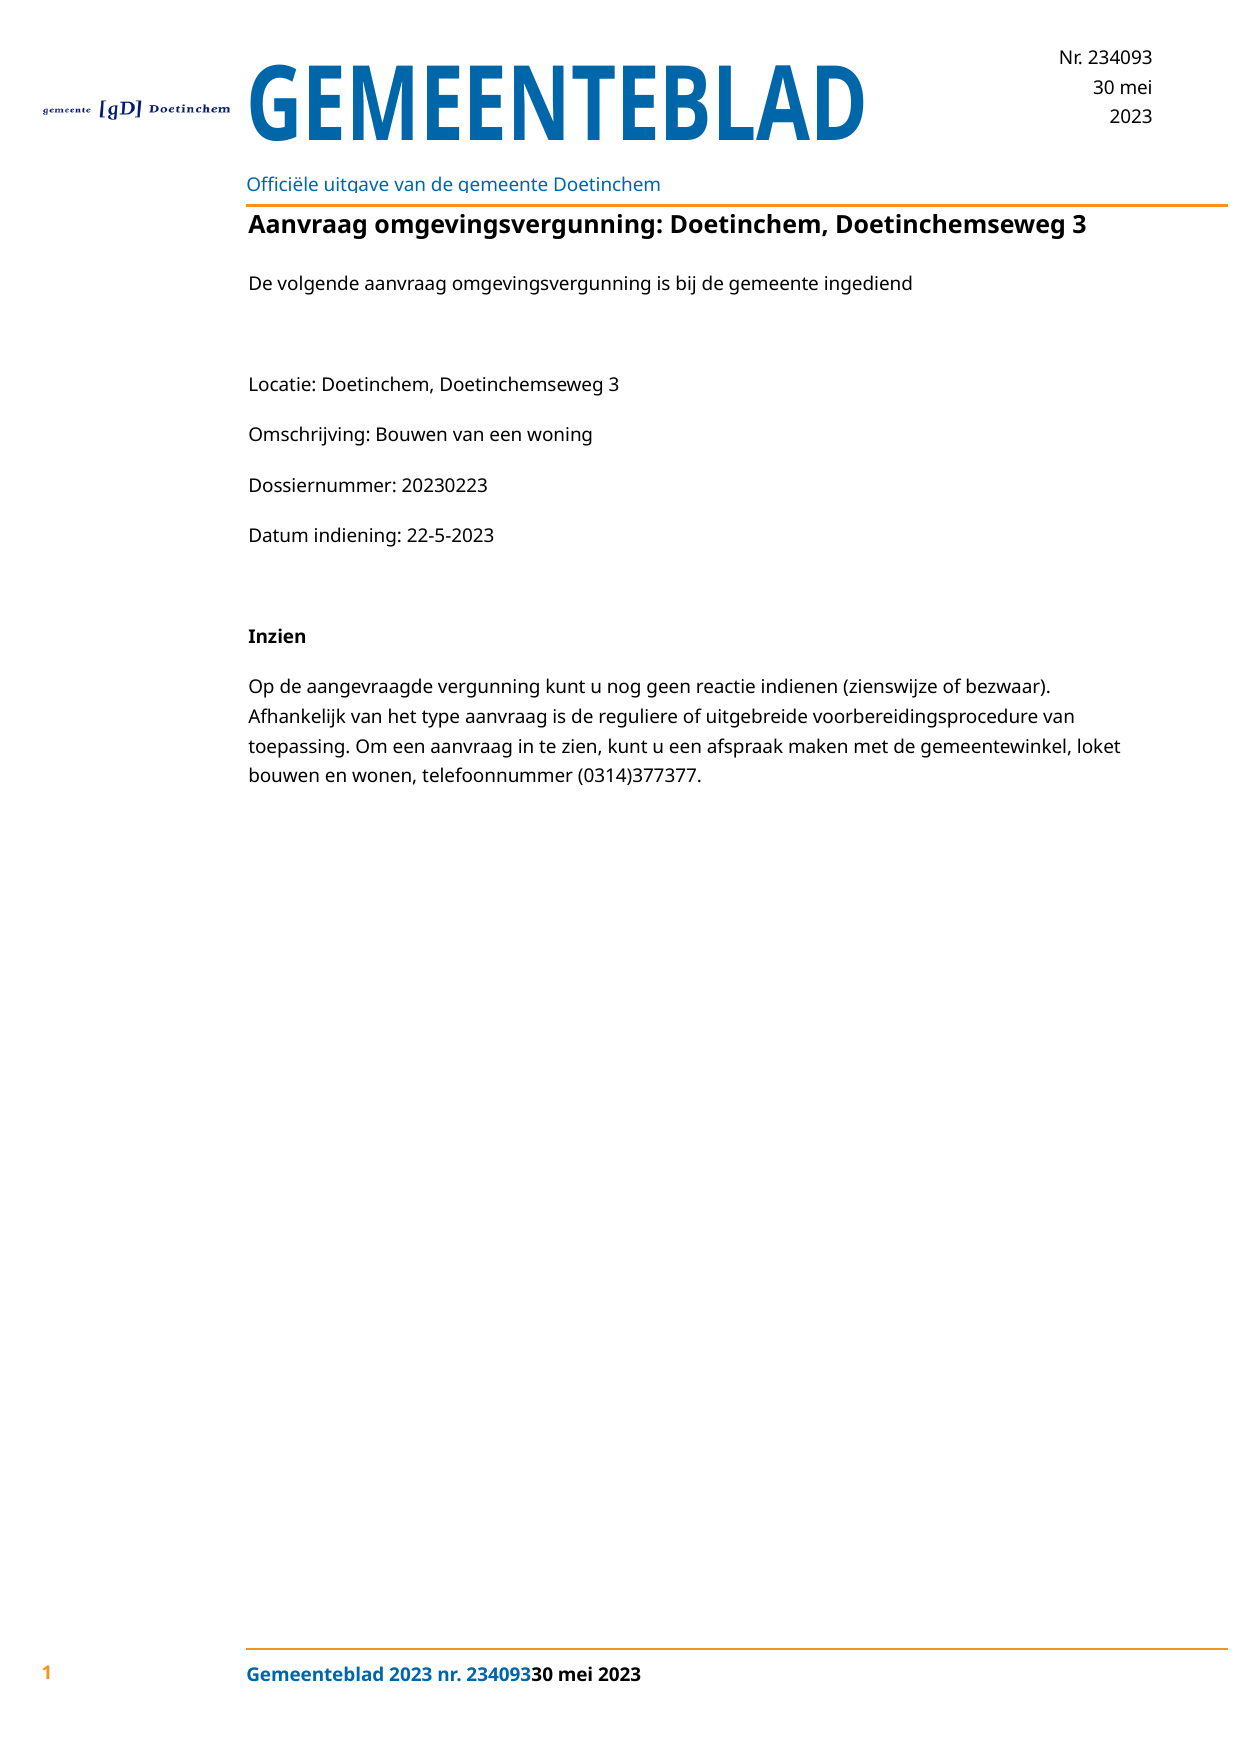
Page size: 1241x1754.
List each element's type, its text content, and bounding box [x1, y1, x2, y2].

text Locatie: Doetinchem, Doetinchemseweg 3 [248, 371, 1152, 397]
picture [41, 47, 231, 172]
text Op de aangevraagde vergunning kunt u nog geen reactie indienen (zienswijze of bezwaar). Afhankelijk van het type aanvraag is de reguliere of uitgebreide voorbereidingsprocedure van toepassing. Om een aanvraag in te zien, kunt u een afspraak maken met de gemeentewinkel, loket bouwen en wonen, telefoonnummer (0314)377377. [248, 674, 1152, 788]
text De volgende aanvraag omgevingsvergunning is bij de gemeente ingediend [248, 270, 1152, 296]
text Dossiernummer: 20230223 [248, 472, 1152, 498]
text Inzien [248, 623, 1152, 649]
text Omschrijving: Bouwen van een woning [248, 422, 1152, 447]
text Aanvraag omgevingsvergunning: Doetinchem, Doetinchemseweg 3 [248, 207, 1152, 241]
text Datum indiening: 22-5-2023 [248, 522, 1152, 548]
